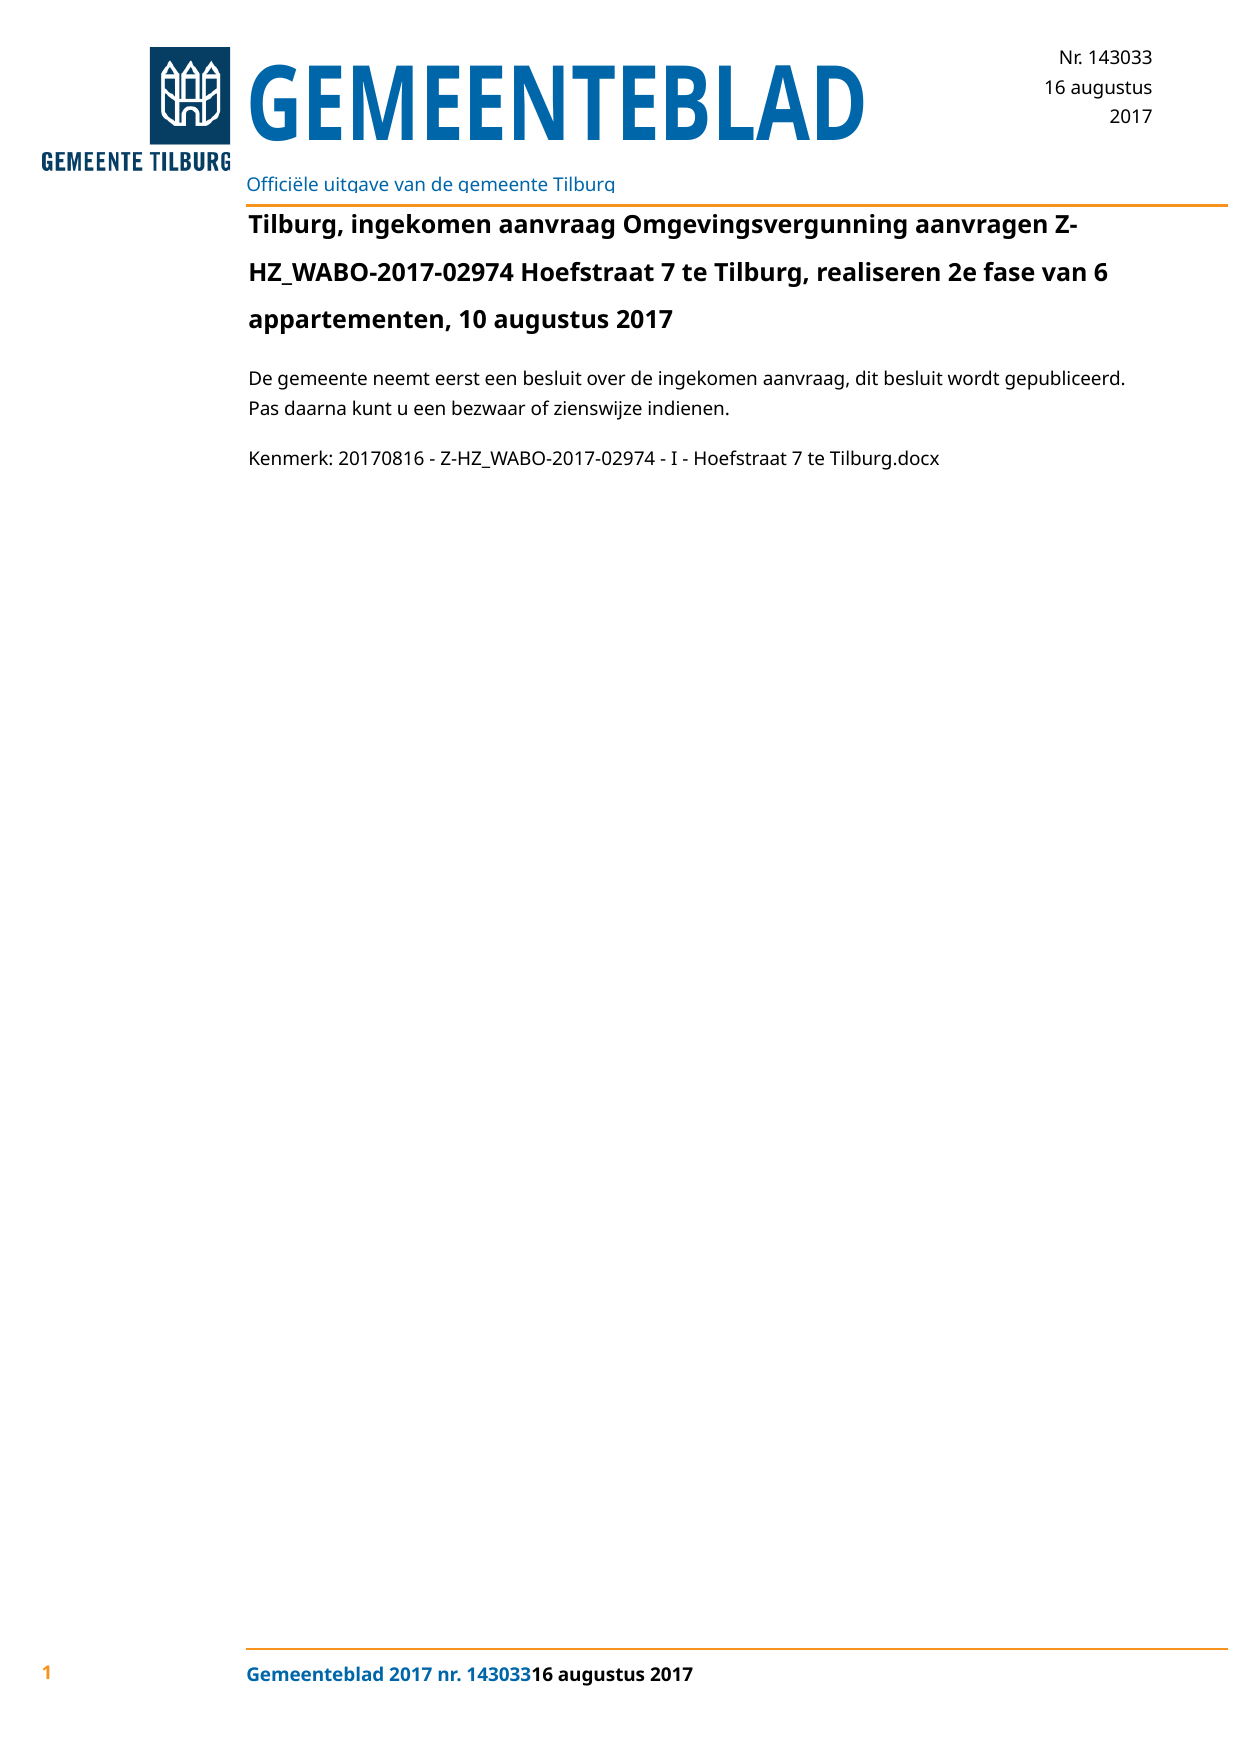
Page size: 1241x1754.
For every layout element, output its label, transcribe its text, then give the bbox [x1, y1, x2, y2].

text De gemeente neemt eerst een besluit over de ingekomen aanvraag, dit besluit wordt gepubliceerd. Pas daarna kunt u een bezwaar of zienswijze indienen. [248, 366, 1152, 421]
picture [41, 47, 231, 172]
text Tilburg, ingekomen aanvraag Omgevingsvergunning aanvragen Z-HZ_WABO-2017-02974 Hoefstraat 7 te Tilburg, realiseren 2e fase van 6 appartementen, 10 augustus 2017 [248, 207, 1152, 336]
text Kenmerk: 20170816 - Z-HZ_WABO-2017-02974 - I - Hoefstraat 7 te Tilburg.docx [248, 446, 1152, 471]
